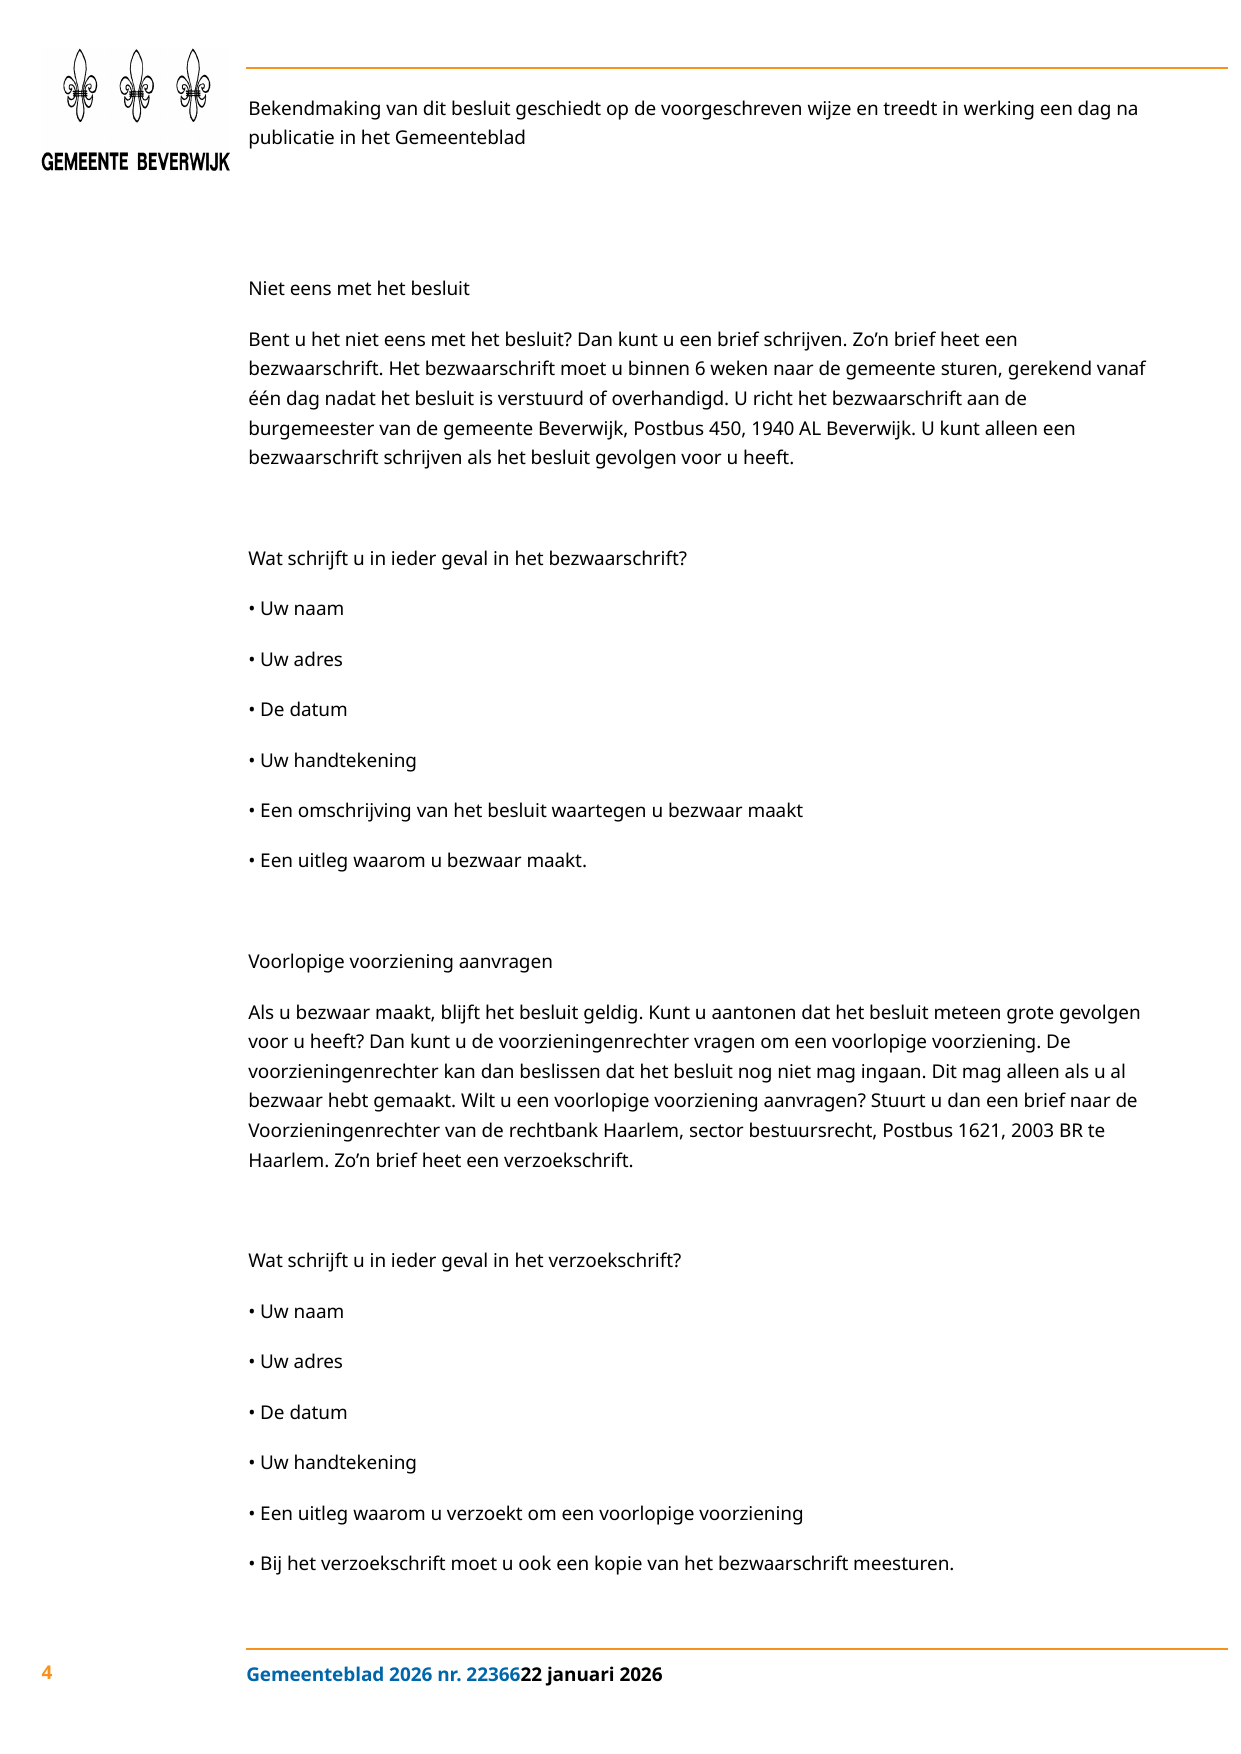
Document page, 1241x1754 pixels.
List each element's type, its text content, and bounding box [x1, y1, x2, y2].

text Als u bezwaar maakt, blijft het besluit geldig. Kunt u aantonen dat het besluit meteen grote gevolgen voor u heeft? Dan kunt u de voorzieningenrechter vragen om een voorlopige voorziening. De voorzieningenrechter kan dan beslissen dat het besluit nog niet mag ingaan. Dit mag alleen als u al bezwaar hebt gemaakt. Wilt u een voorlopige voorziening aanvragen? Stuurt u dan een brief naar de Voorzieningenrechter van de rechtbank Haarlem, sector bestuursrecht, Postbus 1621, 2003 BR te Haarlem. Zo’n brief heet een verzoekschrift. [248, 999, 1152, 1173]
text • Uw handtekening [248, 747, 1152, 773]
text • Een uitleg waarom u verzoekt om een voorlopige voorziening [248, 1500, 1152, 1526]
picture [41, 47, 231, 172]
text • Bij het verzoekschrift moet u ook een kopie van het bezwaarschrift meesturen. [248, 1550, 1152, 1576]
text Wat schrijft u in ieder geval in het bezwaarschrift? [248, 545, 1152, 571]
text Voorlopige voorziening aanvragen [248, 948, 1152, 974]
text • Een uitleg waarom u bezwaar maakt. [248, 848, 1152, 873]
text • De datum [248, 1399, 1152, 1425]
text Bent u het niet eens met het besluit? Dan kunt u een brief schrijven. Zo’n brief heet een bezwaarschrift. Het bezwaarschrift moet u binnen 6 weken naar de gemeente sturen, gerekend vanaf één dag nadat het besluit is verstuurd of overhandigd. U richt het bezwaarschrift aan de burgemeester van de gemeente Beverwijk, Postbus 450, 1940 AL Beverwijk. U kunt alleen een bezwaarschrift schrijven als het besluit gevolgen voor u heeft. [248, 326, 1152, 470]
text • Uw naam [248, 1298, 1152, 1324]
text • De datum [248, 696, 1152, 722]
text Wat schrijft u in ieder geval in het verzoekschrift? [248, 1248, 1152, 1273]
text • Uw adres [248, 646, 1152, 672]
text Niet eens met het besluit [248, 276, 1152, 301]
text • Uw handtekening [248, 1449, 1152, 1475]
text • Een omschrijving van het besluit waartegen u bezwaar maakt [248, 797, 1152, 823]
text • Uw adres [248, 1348, 1152, 1374]
text Bekendmaking van dit besluit geschiedt op de voorgeschreven wijze en treedt in werking een dag na publicatie in het Gemeenteblad [248, 95, 1152, 150]
text • Uw naam [248, 596, 1152, 621]
